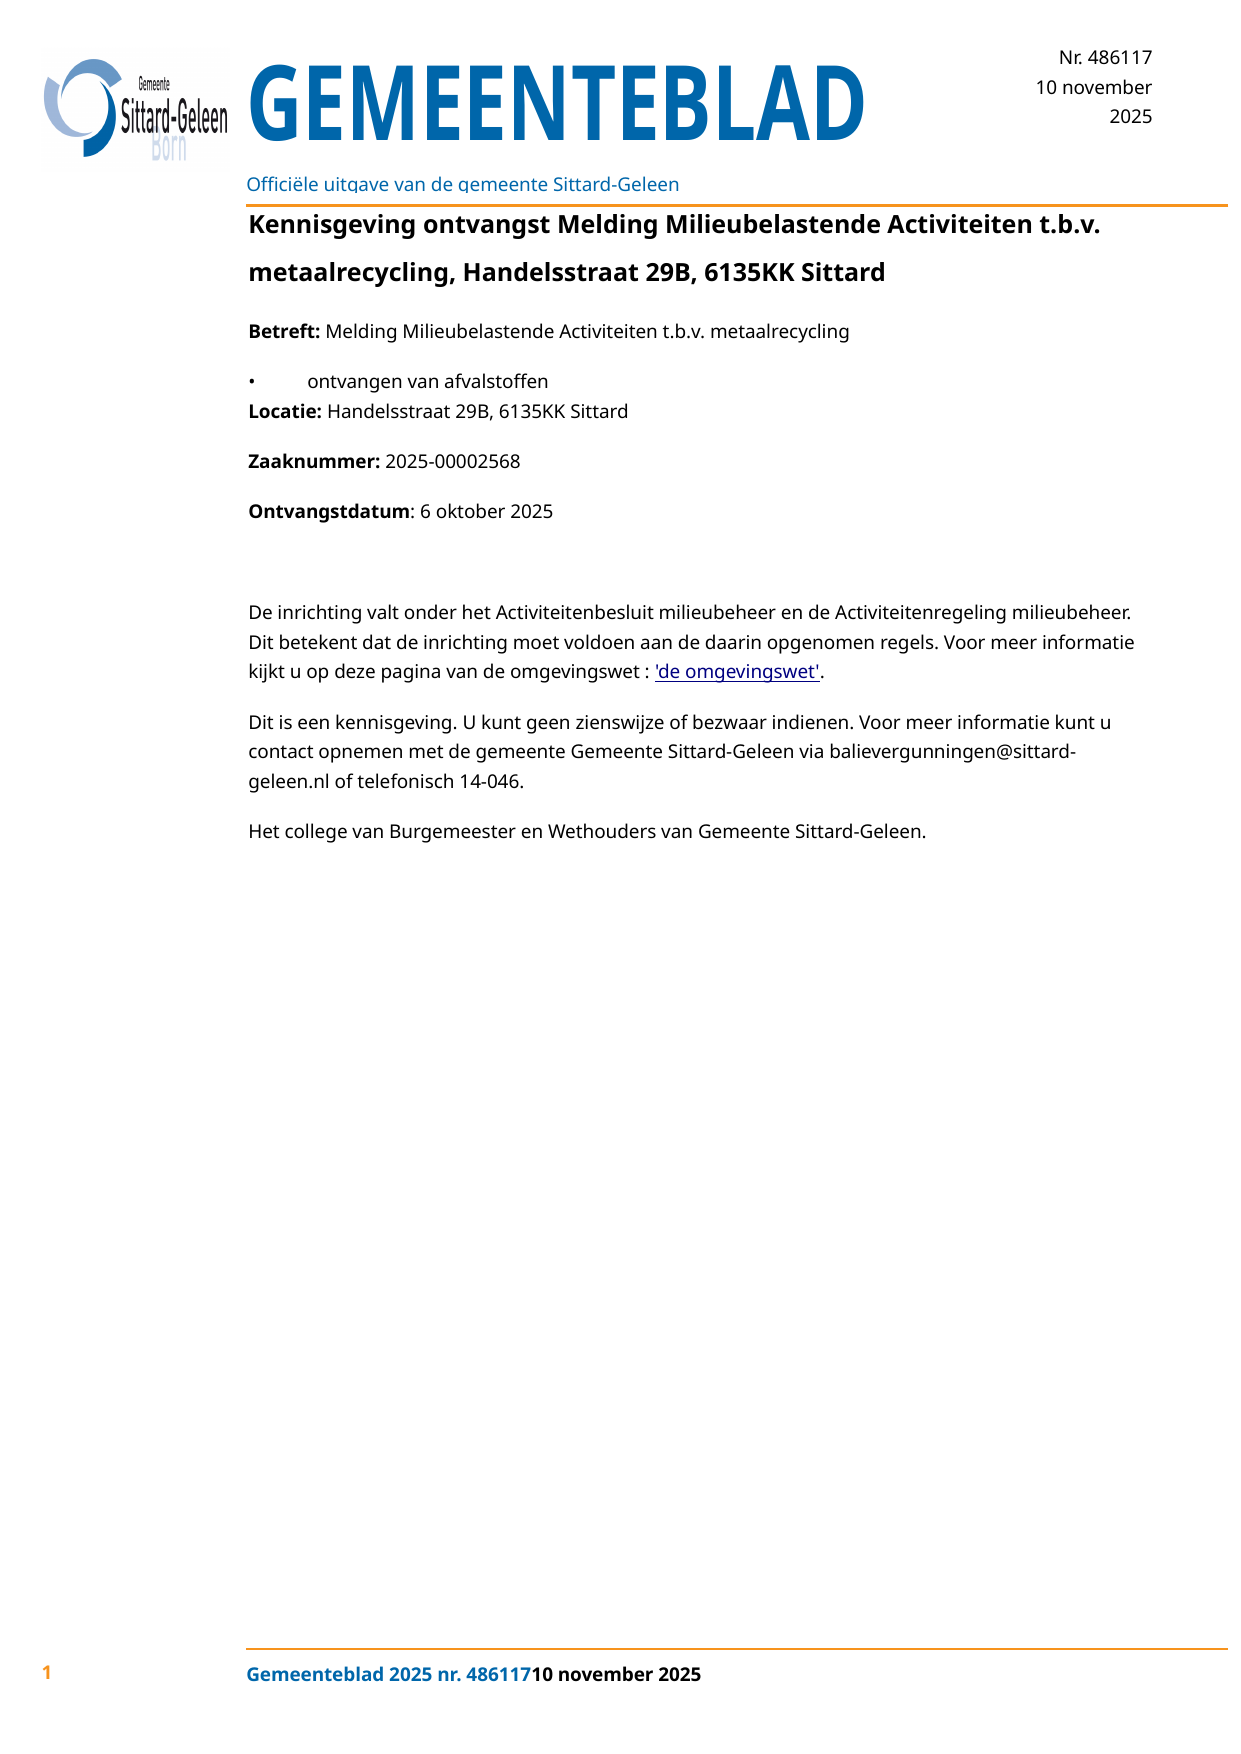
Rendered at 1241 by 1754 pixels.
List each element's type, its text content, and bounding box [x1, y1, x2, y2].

text Dit is een kennisgeving. U kunt geen zienswijze of bezwaar indienen. Voor meer informatie kunt u contact opnemen met de gemeente Gemeente Sittard-Geleen via balievergunningen@sittard-geleen.nl of telefonisch 14-046. [248, 709, 1152, 794]
text Zaaknummer: 2025-00002568 [248, 448, 1152, 474]
text De inrichting valt onder het Activiteitenbesluit milieubeheer en de Activiteitenregeling milieubeheer. Dit betekent dat de inrichting moet voldoen aan de daarin opgenomen regels. Voor meer informatie kijkt u op deze pagina van de omgevingswet : 'de omgevingswet'. [248, 599, 1152, 684]
text Betreft: Melding Milieubelastende Activiteiten t.b.v. metaalrecycling [248, 318, 1152, 344]
text Locatie: Handelsstraat 29B, 6135KK Sittard [248, 398, 1152, 424]
text Ontvangstdatum: 6 oktober 2025 [248, 499, 1152, 524]
text Het college van Burgemeester en Wethouders van Gemeente Sittard-Geleen. [248, 819, 1152, 844]
picture [41, 47, 231, 172]
list ontvangen van afvalstoffen [248, 368, 1152, 394]
text Kennisgeving ontvangst Melding Milieubelastende Activiteiten t.b.v. metaalrecycling, Handelsstraat 29B, 6135KK Sittard [248, 207, 1152, 288]
